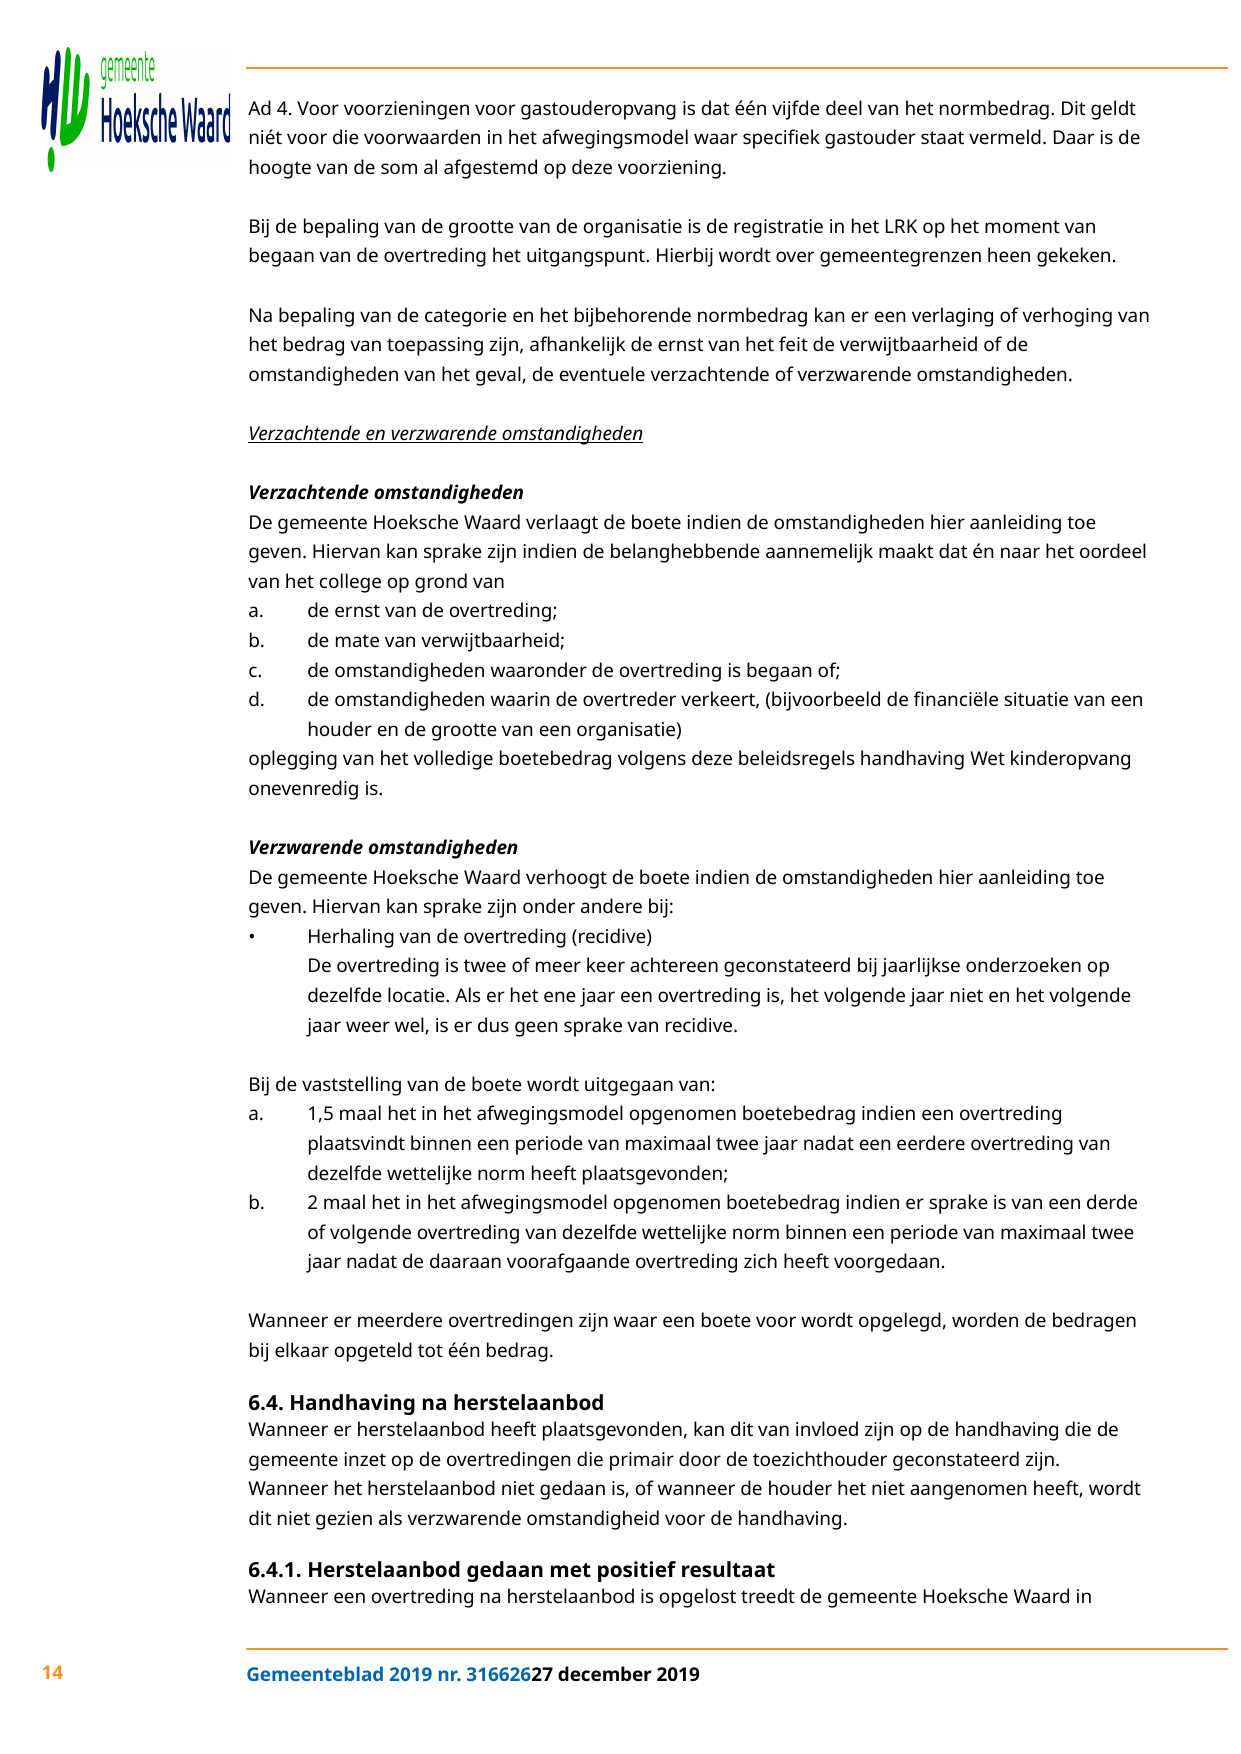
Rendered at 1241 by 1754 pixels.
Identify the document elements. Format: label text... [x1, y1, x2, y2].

text Wanneer er meerdere overtredingen zijn waar een boete voor wordt opgelegd, worden de bedragen bij elkaar opgeteld tot één bedrag. [248, 1308, 1152, 1363]
picture [41, 47, 231, 172]
list de omstandigheden waaronder de overtreding is begaan of; [248, 657, 1152, 683]
text Na bepaling van de categorie en het bijbehorende normbedrag kan er een verlaging of verhoging van het bedrag van toepassing zijn, afhankelijk de ernst van het feit de verwijtbaarheid of de omstandigheden van het geval, de eventuele verzachtende of verzwarende omstandigheden. [248, 302, 1152, 387]
list 2 maal het in het afwegingsmodel opgenomen boetebedrag indien er sprake is van een derde of volgende overtreding van dezelfde wettelijke norm binnen een periode van maximaal twee jaar nadat de daaraan voorafgaande overtreding zich heeft voorgedaan. [248, 1189, 1152, 1274]
list de omstandigheden waarin de overtreder verkeert, (bijvoorbeeld de financiële situatie van een houder en de grootte van een organisatie) [248, 686, 1152, 742]
text Verzwarende omstandigheden [248, 834, 1152, 860]
text Wanneer het herstelaanbod niet gedaan is, of wanneer de houder het niet aangenomen heeft, wordt dit niet gezien als verzwarende omstandigheid voor de handhaving. [248, 1475, 1152, 1531]
text Wanneer een overtreding na herstelaanbod is opgelost treedt de gemeente Hoeksche Waard in [248, 1584, 1152, 1609]
text Wanneer er herstelaanbod heeft plaatsgevonden, kan dit van invloed zijn op de handhaving die de gemeente inzet op de overtredingen die primair door de toezichthouder geconstateerd zijn. [248, 1416, 1152, 1471]
text Verzachtende omstandigheden [248, 479, 1152, 505]
list de ernst van de overtreding; [248, 598, 1152, 623]
text De gemeente Hoeksche Waard verhoogt de boete indien de omstandigheden hier aanleiding toe geven. Hiervan kan sprake zijn onder andere bij: [248, 864, 1152, 919]
text 6.4.1. Herstelaanbod gedaan met positief resultaat [248, 1555, 1152, 1584]
list 1,5 maal het in het afwegingsmodel opgenomen boetebedrag indien een overtreding plaatsvindt binnen een periode van maximaal twee jaar nadat een eerdere overtreding van dezelfde wettelijke norm heeft plaatsgevonden; [248, 1101, 1152, 1186]
list de mate van verwijtbaarheid; [248, 627, 1152, 653]
list Herhaling van de overtreding (recidive) [248, 923, 1152, 949]
text Bij de vaststelling van de boete wordt uitgegaan van: [248, 1071, 1152, 1097]
list De overtreding is twee of meer keer achtereen geconstateerd bij jaarlijkse onderzoeken op dezelfde locatie. Als er het ene jaar een overtreding is, het volgende jaar niet en het volgende jaar weer wel, is er dus geen sprake van recidive. [248, 953, 1152, 1038]
text 6.4. Handhaving na herstelaanbod [248, 1388, 1152, 1416]
text Ad 4. Voor voorzieningen voor gastouderopvang is dat één vijfde deel van het normbedrag. Dit geldt niét voor die voorwaarden in het afwegingsmodel waar specifiek gastouder staat vermeld. Daar is de hoogte van de som al afgestemd op deze voorziening. [248, 95, 1152, 180]
text De gemeente Hoeksche Waard verlaagt de boete indien de omstandigheden hier aanleiding toe geven. Hiervan kan sprake zijn indien de belanghebbende aannemelijk maakt dat én naar het oordeel van het college op grond van [248, 509, 1152, 594]
text oplegging van het volledige boetebedrag volgens deze beleidsregels handhaving Wet kinderopvang onevenredig is. [248, 746, 1152, 801]
text Bij de bepaling van de grootte van de organisatie is de registratie in het LRK op het moment van begaan van de overtreding het uitgangspunt. Hierbij wordt over gemeentegrenzen heen gekeken. [248, 213, 1152, 268]
text Verzachtende en verzwarende omstandigheden [248, 420, 1152, 446]
